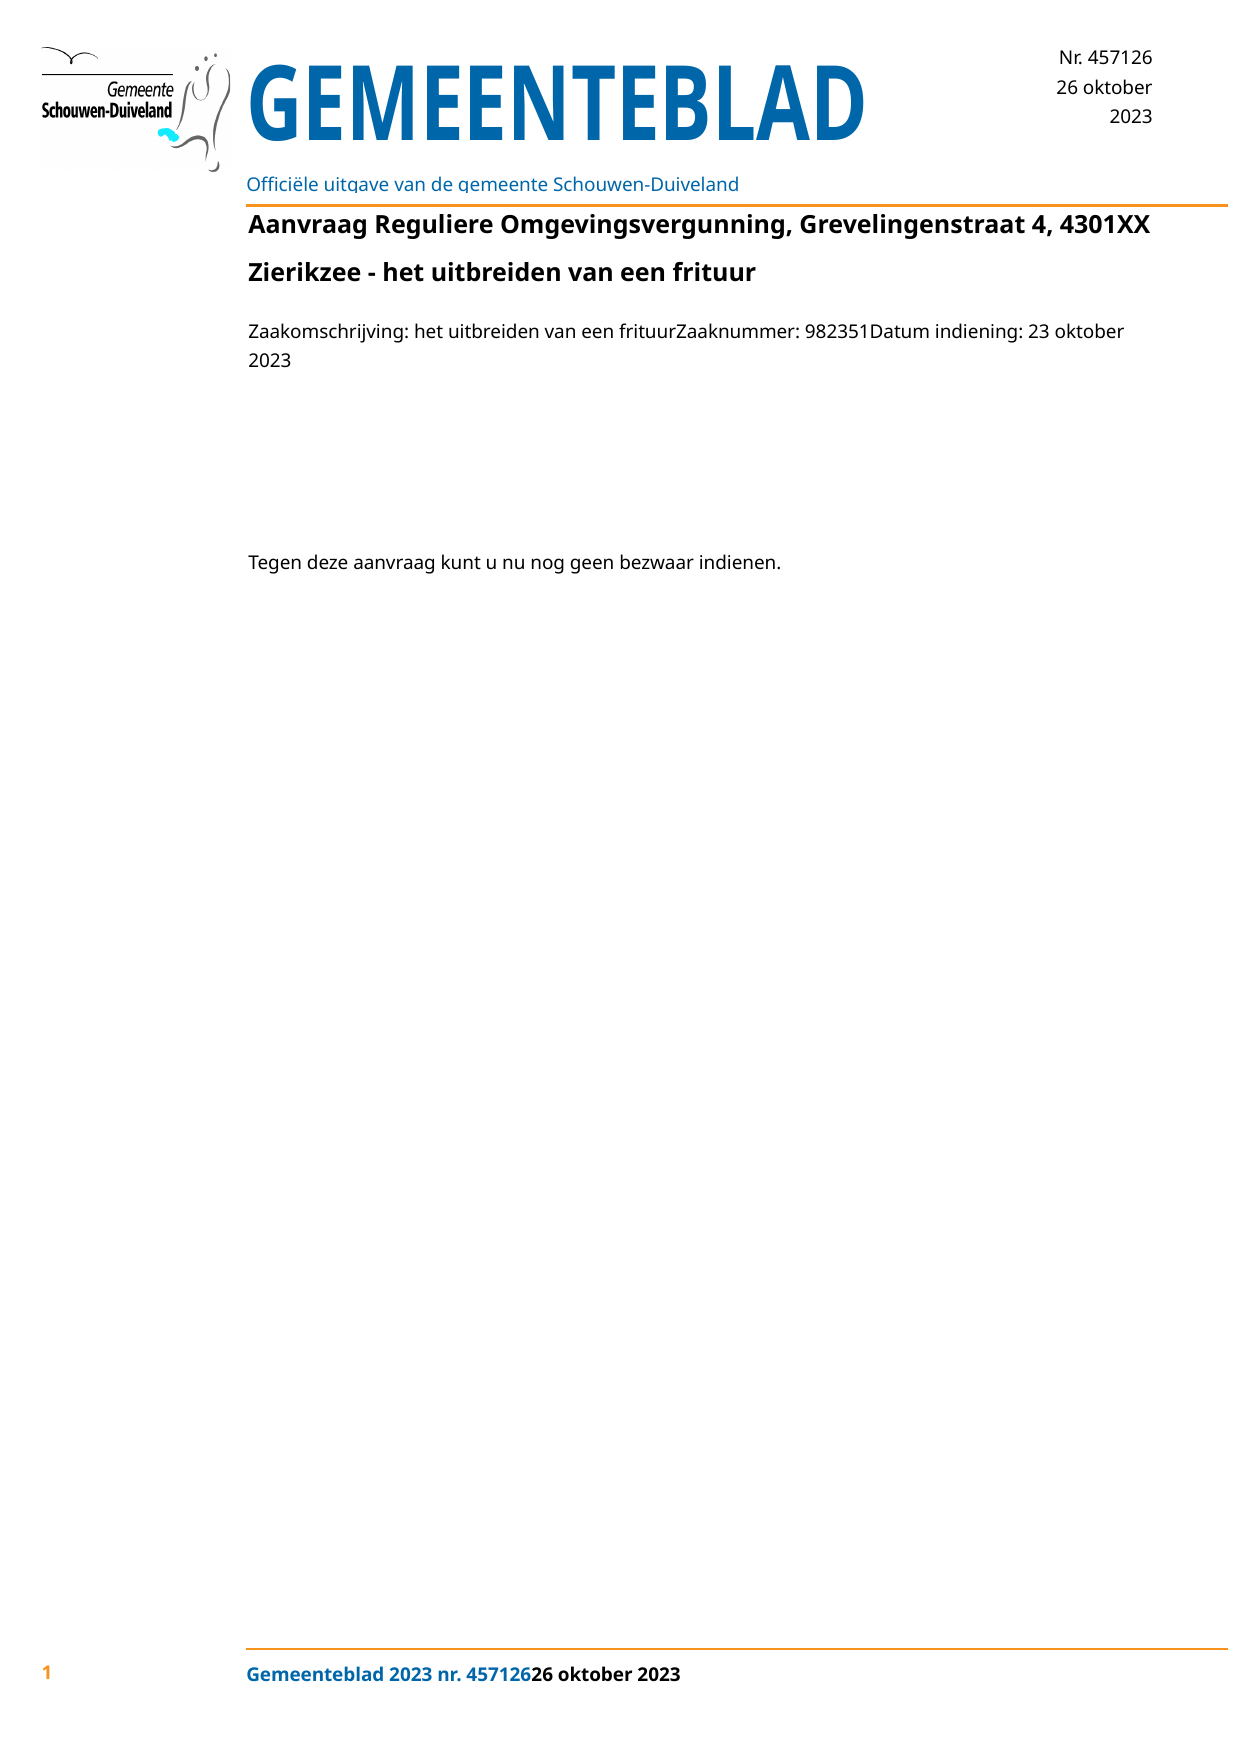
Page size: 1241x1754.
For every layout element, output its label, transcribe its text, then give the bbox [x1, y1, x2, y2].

picture [41, 47, 231, 172]
text Tegen deze aanvraag kunt u nu nog geen bezwaar indienen. [248, 549, 1152, 575]
text Aanvraag Reguliere Omgevingsvergunning, Grevelingenstraat 4, 4301XX Zierikzee - het uitbreiden van een frituur [248, 207, 1152, 288]
text Zaakomschrijving: het uitbreiden van een frituurZaaknummer: 982351Datum indiening: 23 oktober 2023 [248, 318, 1152, 373]
